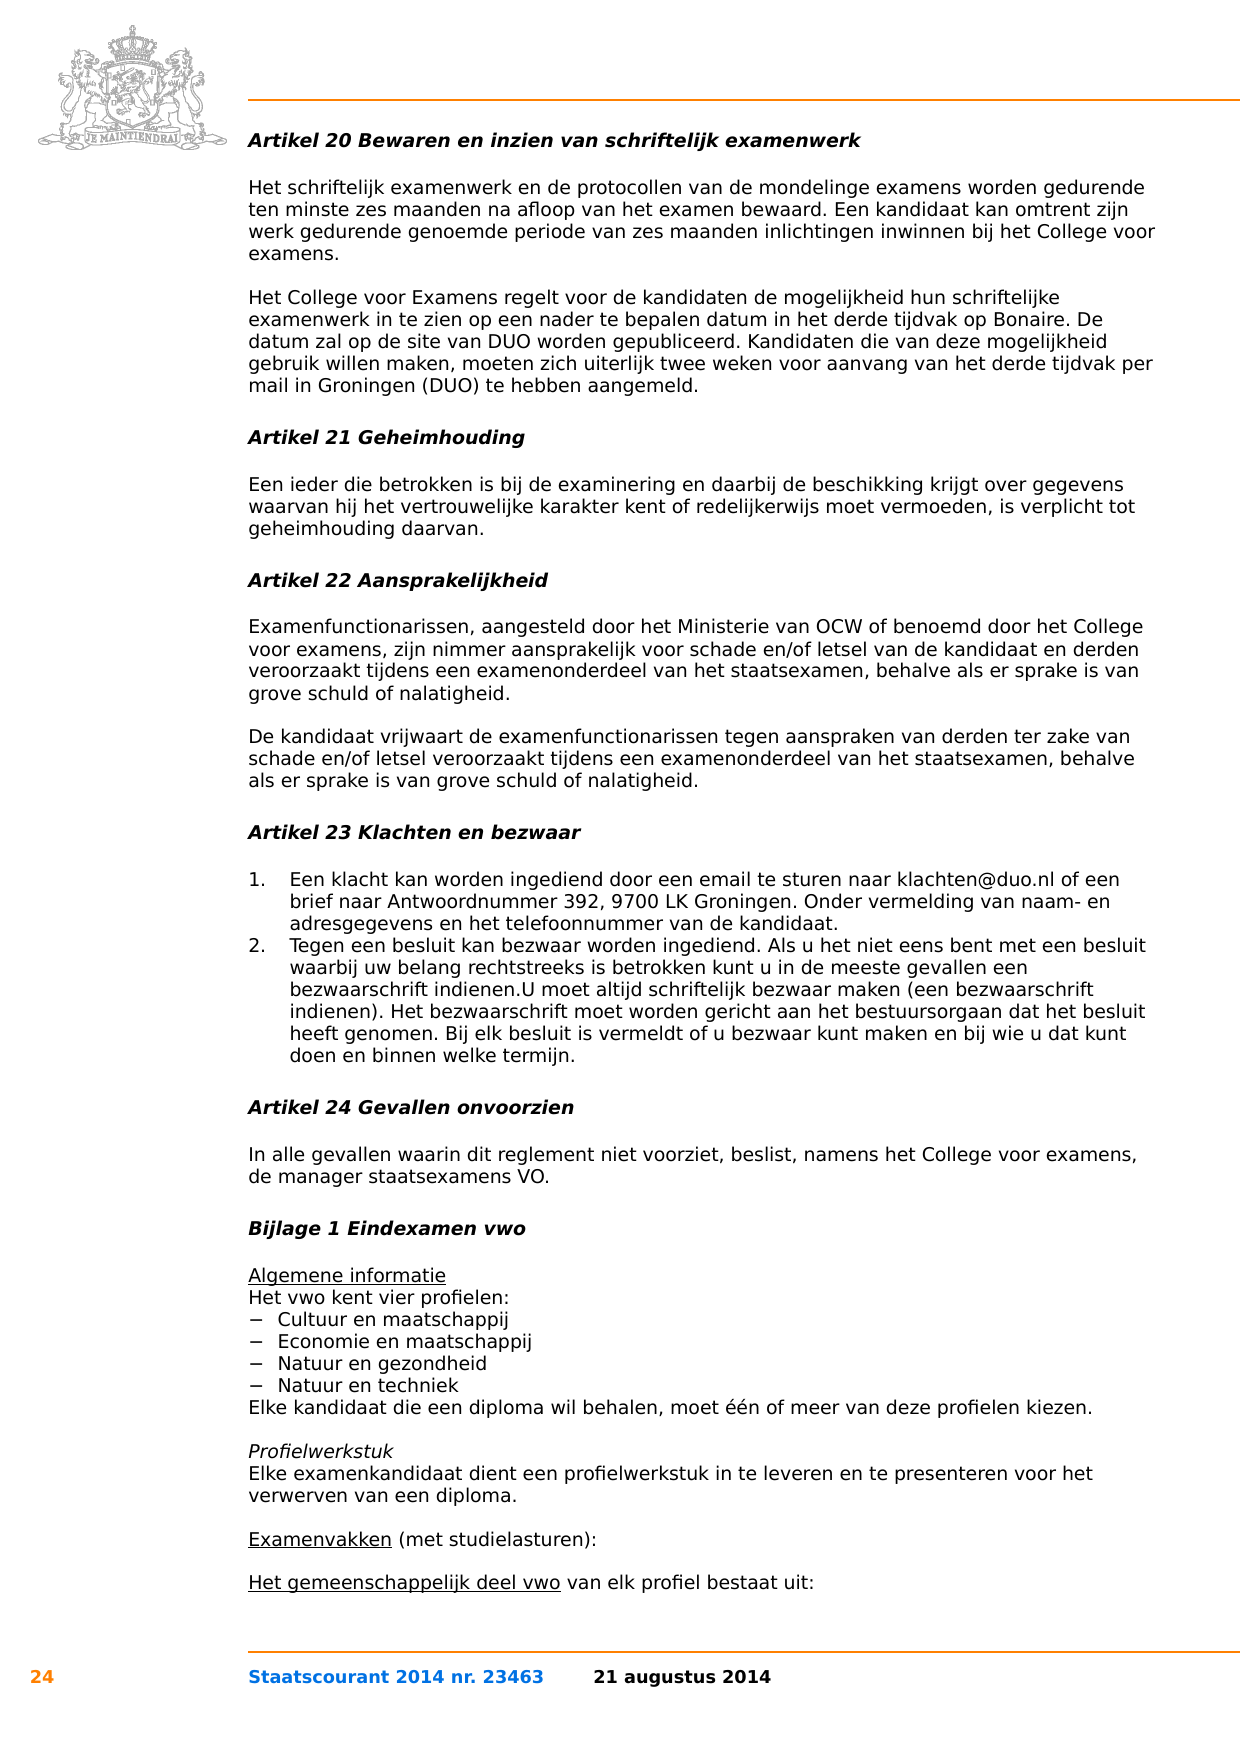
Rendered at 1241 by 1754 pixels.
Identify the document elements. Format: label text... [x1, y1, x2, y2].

text Een ieder die betrokken is bij de examinering en daarbij de beschikking krijgt over gegevens waarvan hij het vertrouwelijke karakter kent of redelijkerwijs moet vermoeden, is verplicht tot geheimhouding daarvan. [248, 473, 1163, 539]
picture [38, 25, 227, 150]
text Het vwo kent vier profielen: [248, 1287, 1163, 1309]
text 2. Tegen een besluit kan bezwaar worden ingediend. Als u het niet eens bent met een besluit waarbij uw belang rechtstreeks is betrokken kunt u in de meeste gevallen een bezwaarschrift indienen.U moet altijd schriftelijk bezwaar maken (een bezwaarschrift indienen). Het bezwaarschrift moet worden gericht aan het bestuursorgaan dat het besluit heeft genomen. Bij elk besluit is vermeldt of u bezwaar kunt maken en bij wie u dat kunt doen en binnen welke termijn. [248, 935, 1163, 1067]
text De kandidaat vrijwaart de examenfunctionarissen tegen aanspraken van derden ter zake van schade en/of letsel veroorzaakt tijdens een examenonderdeel van het staatsexamen, behalve als er sprake is van grove schuld of nalatigheid. [248, 726, 1163, 792]
text Het schriftelijk examenwerk en de protocollen van de mondelinge examens worden gedurende ten minste zes maanden na afloop van het examen bewaard. Een kandidaat kan omtrent zijn werk gedurende genoemde periode van zes maanden inlichtingen inwinnen bij het College voor examens. [248, 177, 1163, 265]
text Algemene informatie [248, 1265, 1163, 1287]
text In alle gevallen waarin dit reglement niet voorziet, beslist, namens het College voor examens, de manager staatsexamens VO. [248, 1144, 1163, 1188]
text − Natuur en techniek [248, 1375, 1163, 1397]
text Profielwerkstuk [248, 1441, 1163, 1463]
text Examenfunctionarissen, aangesteld door het Ministerie van OCW of benoemd door het College voor examens, zijn nimmer aansprakelijk voor schade en/of letsel van de kandidaat en derden veroorzaakt tijdens een examenonderdeel van het staatsexamen, behalve als er sprake is van grove schuld of nalatigheid. [248, 616, 1163, 704]
subtitle Bijlage 1 Eindexamen vwo [248, 1218, 1163, 1240]
subtitle Artikel 21 Geheimhouding [248, 427, 1163, 448]
subtitle Artikel 20 Bewaren en inzien van schriftelijk examenwerk [248, 130, 1163, 152]
text 1. Een klacht kan worden ingediend door een email te sturen naar klachten@duo.nl of een brief naar Antwoordnummer 392, 9700 LK Groningen. Onder vermelding van naam- en adresgegevens en het telefoonnummer van de kandidaat. [248, 869, 1163, 935]
subtitle Artikel 22 Aansprakelijkheid [248, 569, 1163, 591]
text Examenvakken (met studielasturen): [248, 1528, 1163, 1550]
text Elke kandidaat die een diploma wil behalen, moet één of meer van deze profielen kiezen. [248, 1397, 1163, 1419]
text − Economie en maatschappij [248, 1331, 1163, 1353]
text Het gemeenschappelijk deel vwo van elk profiel bestaat uit: [248, 1572, 1163, 1594]
text Elke examenkandidaat dient een profielwerkstuk in te leveren en te presenteren voor het verwerven van een diploma. [248, 1463, 1163, 1507]
text Het College voor Examens regelt voor de kandidaten de mogelijkheid hun schriftelijke examenwerk in te zien op een nader te bepalen datum in het derde tijdvak op Bonaire. De datum zal op de site van DUO worden gepubliceerd. Kandidaten die van deze mogelijkheid gebruik willen maken, moeten zich uiterlijk twee weken voor aanvang van het derde tijdvak per mail in Groningen (DUO) te hebben aangemeld. [248, 287, 1163, 397]
text − Cultuur en maatschappij [248, 1309, 1163, 1331]
subtitle Artikel 24 Gevallen onvoorzien [248, 1097, 1163, 1119]
subtitle Artikel 23 Klachten en bezwaar [248, 822, 1163, 844]
text − Natuur en gezondheid [248, 1353, 1163, 1375]
